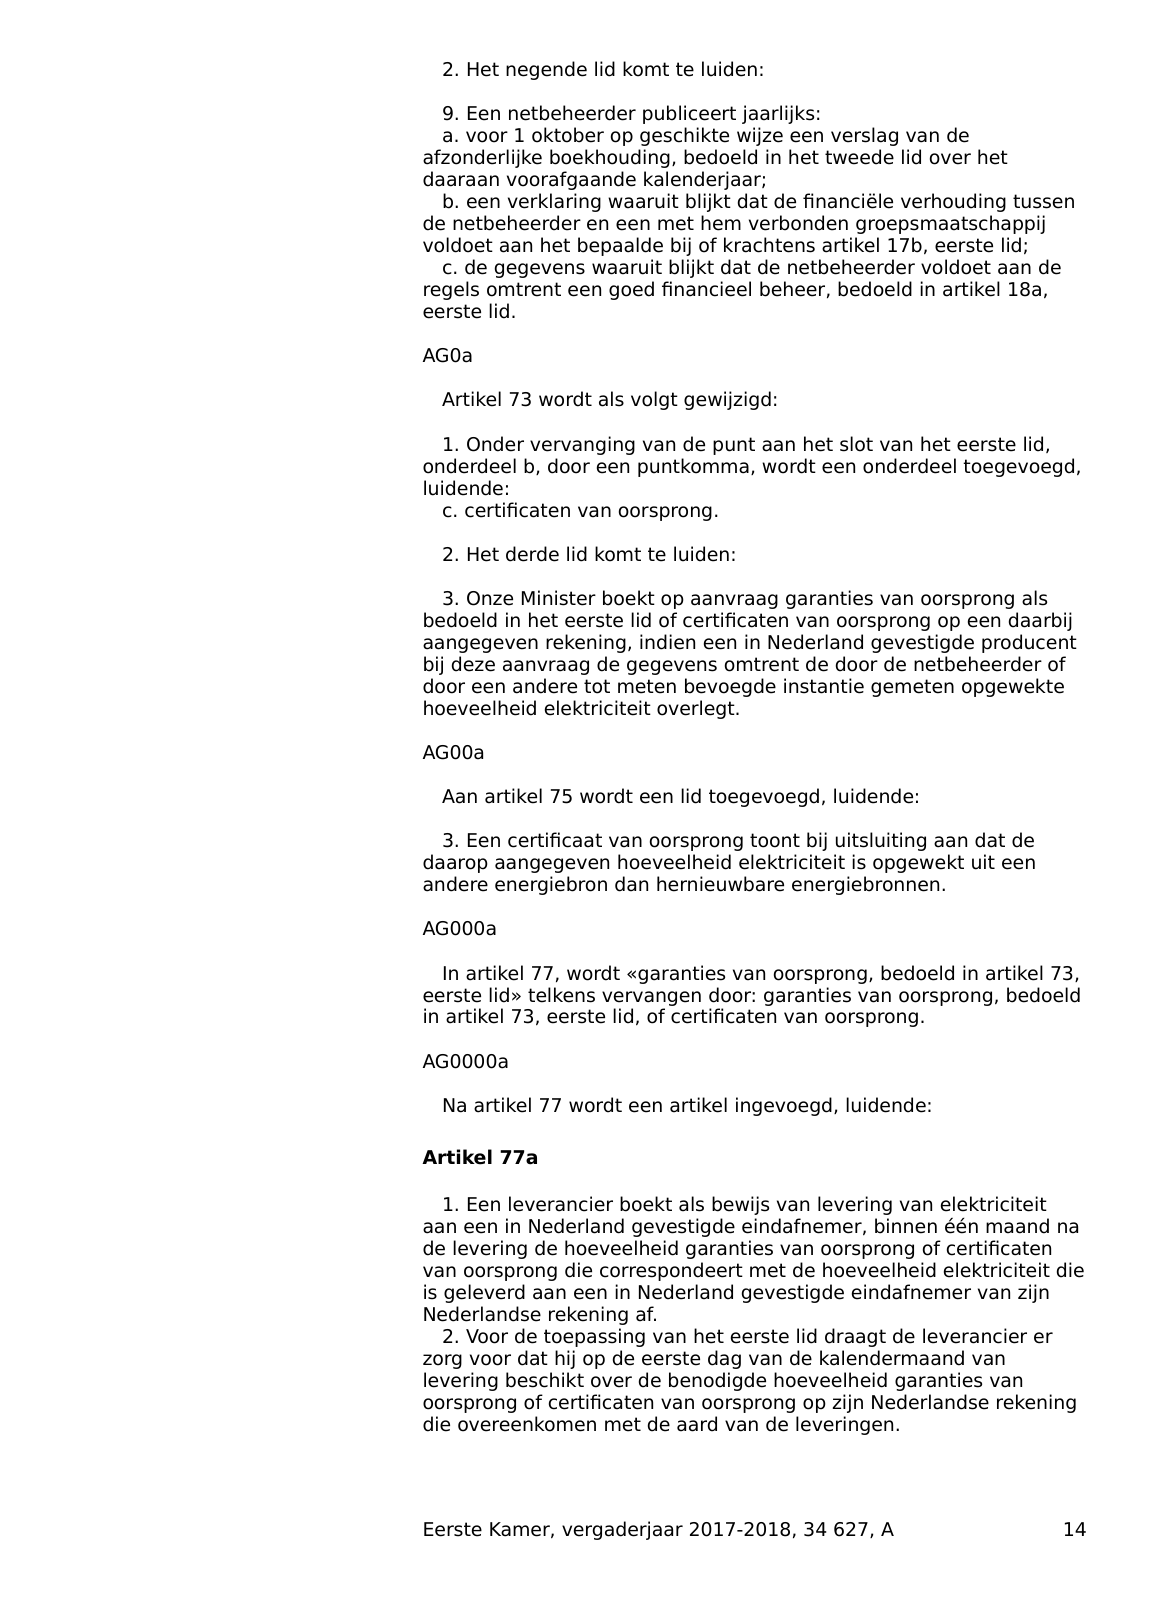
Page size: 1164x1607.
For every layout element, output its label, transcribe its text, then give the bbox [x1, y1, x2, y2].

text Artikel 73 wordt als volgt gewijzigd: [422, 389, 1087, 411]
text 3. Een certificaat van oorsprong toont bij uitsluiting aan dat de daarop aangegeven hoeveelheid elektriciteit is opgewekt uit een andere energiebron dan hernieuwbare energiebronnen. [422, 830, 1087, 896]
text 1. Een leverancier boekt als bewijs van levering van elektriciteit aan een in Nederland gevestigde eindafnemer, binnen één maand na de levering de hoeveelheid garanties van oorsprong of certificaten van oorsprong die correspondeert met de hoeveelheid elektriciteit die is geleverd aan een in Nederland gevestigde eindafnemer van zijn Nederlandse rekening af. [422, 1194, 1087, 1326]
text 9. Een netbeheerder publiceert jaarlijks: [422, 103, 1087, 125]
text 2. Voor de toepassing van het eerste lid draagt de leverancier er zorg voor dat hij op de eerste dag van de kalendermaand van levering beschikt over de benodigde hoeveelheid garanties van oorsprong of certificaten van oorsprong op zijn Nederlandse rekening die overeenkomen met de aard van de leveringen. [422, 1326, 1087, 1436]
text 1. Onder vervanging van de punt aan het slot van het eerste lid, onderdeel b, door een puntkomma, wordt een onderdeel toegevoegd, luidende: [422, 433, 1087, 499]
subtitle Artikel 77a [422, 1147, 1087, 1169]
text AG0000a [422, 1051, 1087, 1073]
text c. de gegevens waaruit blijkt dat de netbeheerder voldoet aan de regels omtrent een goed financieel beheer, bedoeld in artikel 18a, eerste lid. [422, 257, 1087, 323]
text AG00a [422, 742, 1087, 764]
text In artikel 77, wordt «garanties van oorsprong, bedoeld in artikel 73, eerste lid» telkens vervangen door: garanties van oorsprong, bedoeld in artikel 73, eerste lid, of certificaten van oorsprong. [422, 962, 1087, 1028]
text 2. Het derde lid komt te luiden: [422, 544, 1087, 566]
text Aan artikel 75 wordt een lid toegevoegd, luidende: [422, 786, 1087, 808]
text a. voor 1 oktober op geschikte wijze een verslag van de afzonderlijke boekhouding, bedoeld in het tweede lid over het daaraan voorafgaande kalenderjaar; [422, 125, 1087, 191]
text c. certificaten van oorsprong. [422, 499, 1087, 521]
text 2. Het negende lid komt te luiden: [422, 59, 1087, 81]
text b. een verklaring waaruit blijkt dat de financiële verhouding tussen de netbeheerder en een met hem verbonden groepsmaatschappij voldoet aan het bepaalde bij of krachtens artikel 17b, eerste lid; [422, 191, 1087, 257]
text AG000a [422, 918, 1087, 940]
text AG0a [422, 345, 1087, 367]
text Na artikel 77 wordt een artikel ingevoegd, luidende: [422, 1095, 1087, 1117]
text 3. Onze Minister boekt op aanvraag garanties van oorsprong als bedoeld in het eerste lid of certificaten van oorsprong op een daarbij aangegeven rekening, indien een in Nederland gevestigde producent bij deze aanvraag de gegevens omtrent de door de netbeheerder of door een andere tot meten bevoegde instantie gemeten opgewekte hoeveelheid elektriciteit overlegt. [422, 588, 1087, 720]
